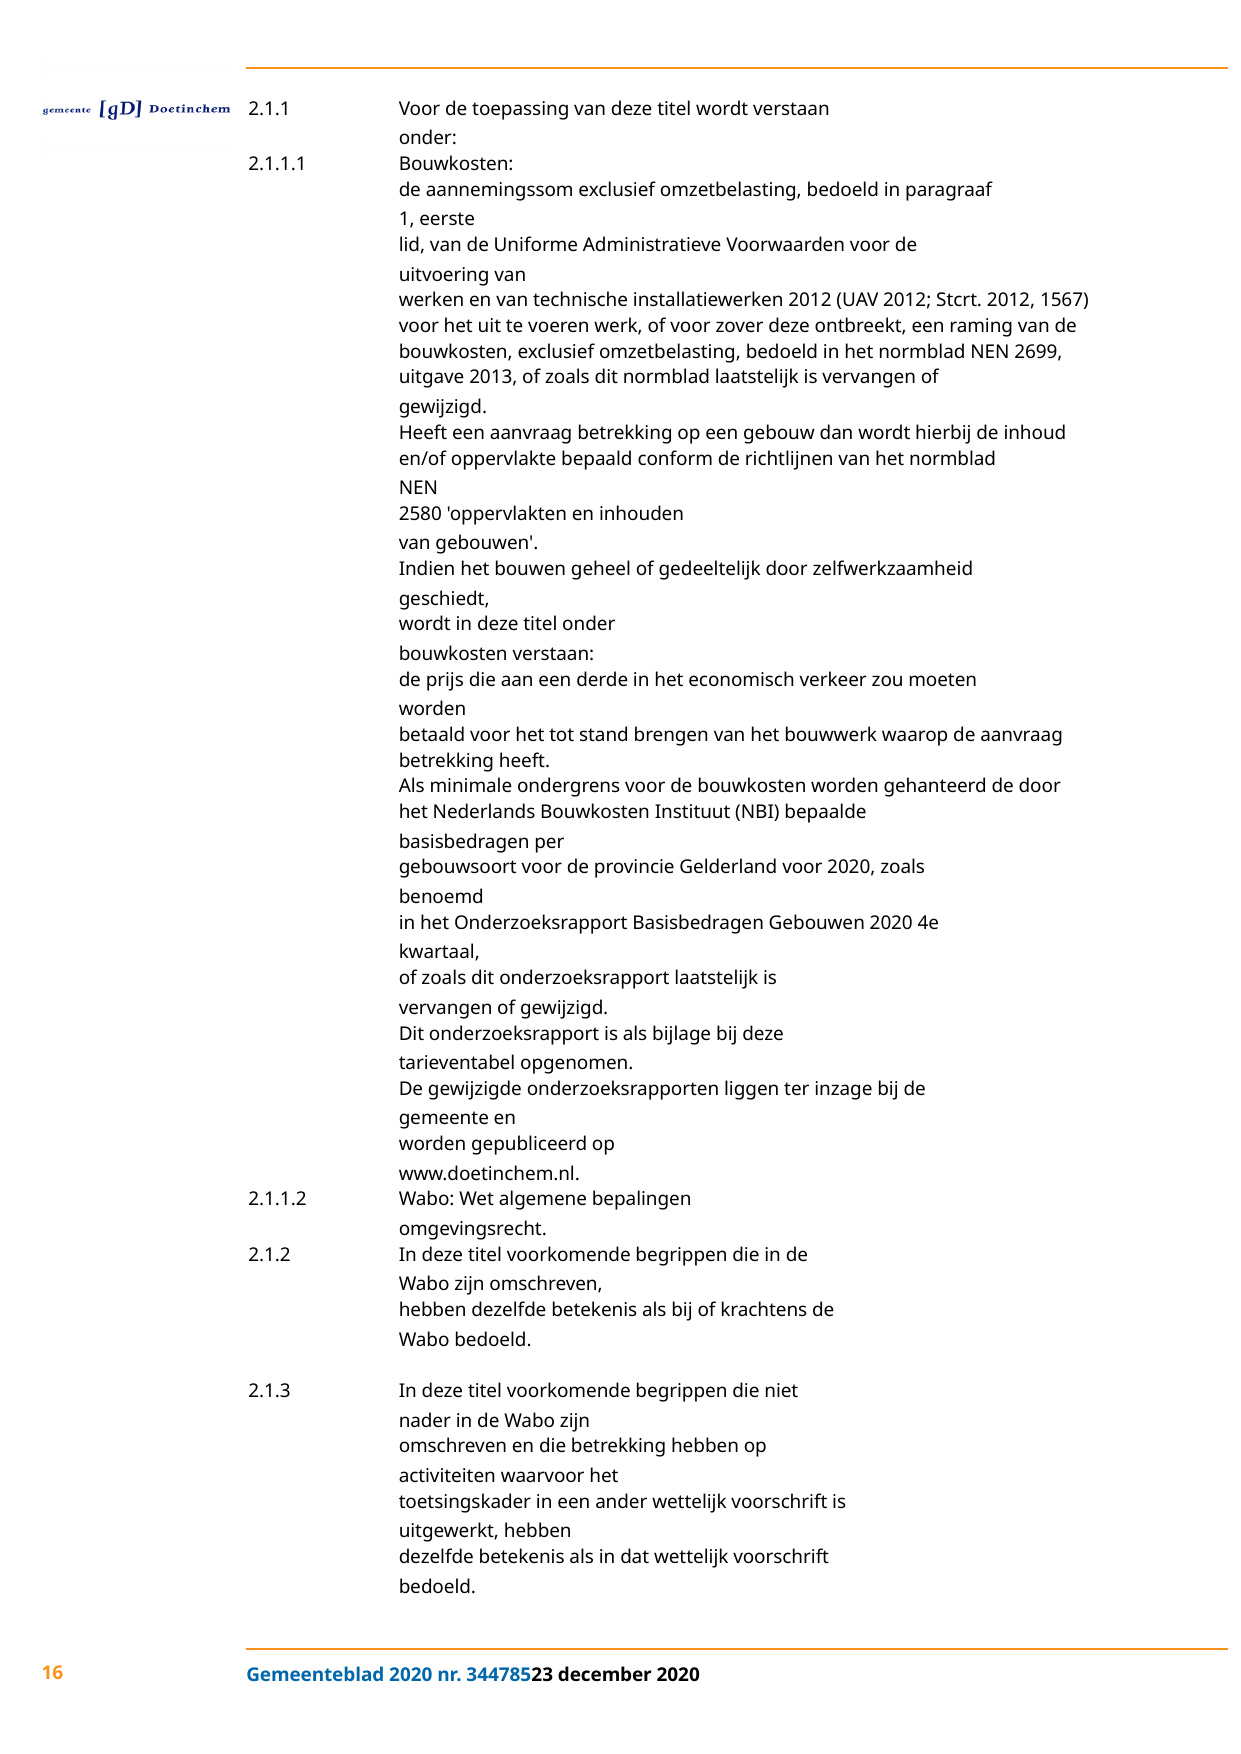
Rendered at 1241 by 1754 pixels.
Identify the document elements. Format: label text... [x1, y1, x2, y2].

table_cell [248, 445, 398, 500]
table_cell [248, 1075, 398, 1130]
table_cell [248, 1352, 398, 1377]
table_cell [850, 1241, 1001, 1296]
table_cell [850, 500, 1001, 555]
table_cell 2580 'oppervlakten en inhouden van gebouwen'. [399, 500, 700, 555]
table_header [850, 95, 1001, 150]
table_cell [850, 1352, 1001, 1377]
table_header Voor de toepassing van deze titel wordt verstaan onder: [399, 95, 850, 150]
table_cell In deze titel voorkomende begrippen die in de Wabo zijn omschreven, [399, 1241, 850, 1296]
table_cell 2.1.1.1 [248, 150, 398, 176]
table_cell hebben dezelfde betekenis als bij of krachtens de Wabo bedoeld. [399, 1296, 850, 1352]
table_cell [248, 231, 398, 286]
table_cell [1001, 150, 1152, 176]
table_cell [1001, 364, 1152, 419]
table_cell [549, 1352, 700, 1377]
table_cell [700, 611, 850, 666]
table_cell voor het uit te voeren werk, of voor zover deze ontbreekt, een raming van de [399, 312, 1152, 338]
table_cell toetsingskader in een ander wettelijk voorschrift is uitgewerkt, hebben [399, 1488, 850, 1543]
table_cell 2.1.2 [248, 1241, 398, 1296]
table_cell [1001, 854, 1152, 909]
table_cell [700, 150, 850, 176]
table_cell wordt in deze titel onder bouwkosten verstaan: [399, 611, 700, 666]
table_cell [248, 773, 398, 798]
table_cell [248, 286, 398, 312]
table_cell [700, 1352, 850, 1377]
table_cell [248, 555, 398, 611]
table_cell Wabo: Wet algemene bepalingen omgevingsrecht. [399, 1186, 700, 1241]
table_cell [1001, 445, 1152, 500]
table_cell [850, 1377, 1001, 1433]
table_cell [1001, 964, 1152, 1020]
table_cell [248, 1296, 398, 1352]
table_cell In deze titel voorkomende begrippen die niet nader in de Wabo zijn [399, 1377, 850, 1433]
table_cell [850, 150, 1001, 176]
table_cell [248, 909, 398, 964]
table_cell Dit onderzoeksrapport is als bijlage bij deze tarieventabel opgenomen. [399, 1020, 850, 1075]
table_cell [850, 1488, 1001, 1543]
table_header 2.1.1 [248, 95, 398, 150]
table_cell [1001, 231, 1152, 286]
table_cell [248, 176, 398, 231]
table_cell [248, 1433, 398, 1488]
table_cell [700, 1130, 850, 1186]
table_cell en/of oppervlakte bepaald conform de richtlijnen van het normblad NEN [399, 445, 1001, 500]
table_cell [248, 721, 398, 747]
table_cell [248, 1543, 398, 1598]
table_header [1001, 95, 1152, 150]
table_cell [1001, 1352, 1152, 1377]
table_cell omschreven en die betrekking hebben op activiteiten waarvoor het [399, 1433, 850, 1488]
table_cell [1001, 1488, 1152, 1543]
table_cell [850, 1130, 1001, 1186]
table_cell werken en van technische installatiewerken 2012 (UAV 2012; Stcrt. 2012, 1567) [399, 286, 1152, 312]
table_cell [248, 419, 398, 445]
table_cell [1001, 1296, 1152, 1352]
table_cell Bouwkosten: [399, 150, 700, 176]
table_cell [1001, 909, 1152, 964]
table_cell dezelfde betekenis als in dat wettelijk voorschrift bedoeld. [399, 1543, 850, 1598]
table_cell [248, 338, 398, 364]
table_cell betrekking heeft. [399, 747, 700, 773]
table_cell [248, 312, 398, 338]
table_cell [1001, 799, 1152, 854]
table_cell [1001, 1186, 1152, 1241]
table_cell [700, 1186, 850, 1241]
table_cell [248, 666, 398, 721]
table_cell [850, 1020, 1001, 1075]
table_cell [1001, 1433, 1152, 1488]
table_cell de aannemingssom exclusief omzetbelasting, bedoeld in paragraaf 1, eerste [399, 176, 1001, 231]
table_cell in het Onderzoeksrapport Basisbedragen Gebouwen 2020 4e kwartaal, [399, 909, 1001, 964]
table_cell [850, 1433, 1001, 1488]
table_cell [248, 854, 398, 909]
table_cell [248, 964, 398, 1020]
table_cell [1001, 1075, 1152, 1130]
table_cell uitgave 2013, of zoals dit normblad laatstelijk is vervangen of gewijzigd. [399, 364, 1001, 419]
table_cell Indien het bouwen geheel of gedeeltelijk door zelfwerkzaamheid geschiedt, [399, 555, 1001, 611]
table_cell [248, 747, 398, 773]
table_cell [248, 611, 398, 666]
table_cell [1001, 1020, 1152, 1075]
table_cell De gewijzigde onderzoeksrapporten liggen ter inzage bij de gemeente en [399, 1075, 1001, 1130]
table_cell [850, 1296, 1001, 1352]
picture [41, 47, 231, 172]
table_cell [248, 1488, 398, 1543]
table_cell [850, 611, 1001, 666]
table_cell Als minimale ondergrens voor de bouwkosten worden gehanteerd de door [399, 773, 1152, 798]
table_cell 2.1.1.2 [248, 1186, 398, 1241]
table_cell het Nederlands Bouwkosten Instituut (NBI) bepaalde basisbedragen per [399, 799, 1001, 854]
table_cell worden gepubliceerd op www.doetinchem.nl. [399, 1130, 700, 1186]
table_cell bouwkosten, exclusief omzetbelasting, bedoeld in het normblad NEN 2699, [399, 338, 1152, 364]
table_cell [1001, 1241, 1152, 1296]
table_cell [850, 1543, 1001, 1598]
table_cell [1001, 1543, 1152, 1598]
table_cell betaald voor het tot stand brengen van het bouwwerk waarop de aanvraag [399, 721, 1152, 747]
table_cell [248, 1130, 398, 1186]
table_cell [850, 964, 1001, 1020]
table_cell Heeft een aanvraag betrekking op een gebouw dan wordt hierbij de inhoud [399, 419, 1152, 445]
table_cell [1001, 611, 1152, 666]
table_cell de prijs die aan een derde in het economisch verkeer zou moeten worden [399, 666, 1001, 721]
table_cell [248, 500, 398, 555]
table_cell lid, van de Uniforme Administratieve Voorwaarden voor de uitvoering van [399, 231, 1001, 286]
table_cell [399, 1352, 549, 1377]
table_cell [700, 500, 850, 555]
table_cell [1001, 176, 1152, 231]
table_cell [700, 747, 850, 773]
table_cell [1001, 1130, 1152, 1186]
table_cell [850, 747, 1001, 773]
table_cell [248, 364, 398, 419]
table_cell [1001, 747, 1152, 773]
table_cell [248, 799, 398, 854]
table_cell gebouwsoort voor de provincie Gelderland voor 2020, zoals benoemd [399, 854, 1001, 909]
table_cell 2.1.3 [248, 1377, 398, 1433]
table_cell [1001, 666, 1152, 721]
table_cell [1001, 500, 1152, 555]
table_cell [850, 1186, 1001, 1241]
table_cell [1001, 555, 1152, 611]
table_cell [1001, 1377, 1152, 1433]
table_cell [248, 1020, 398, 1075]
table_cell of zoals dit onderzoeksrapport laatstelijk is vervangen of gewijzigd. [399, 964, 850, 1020]
